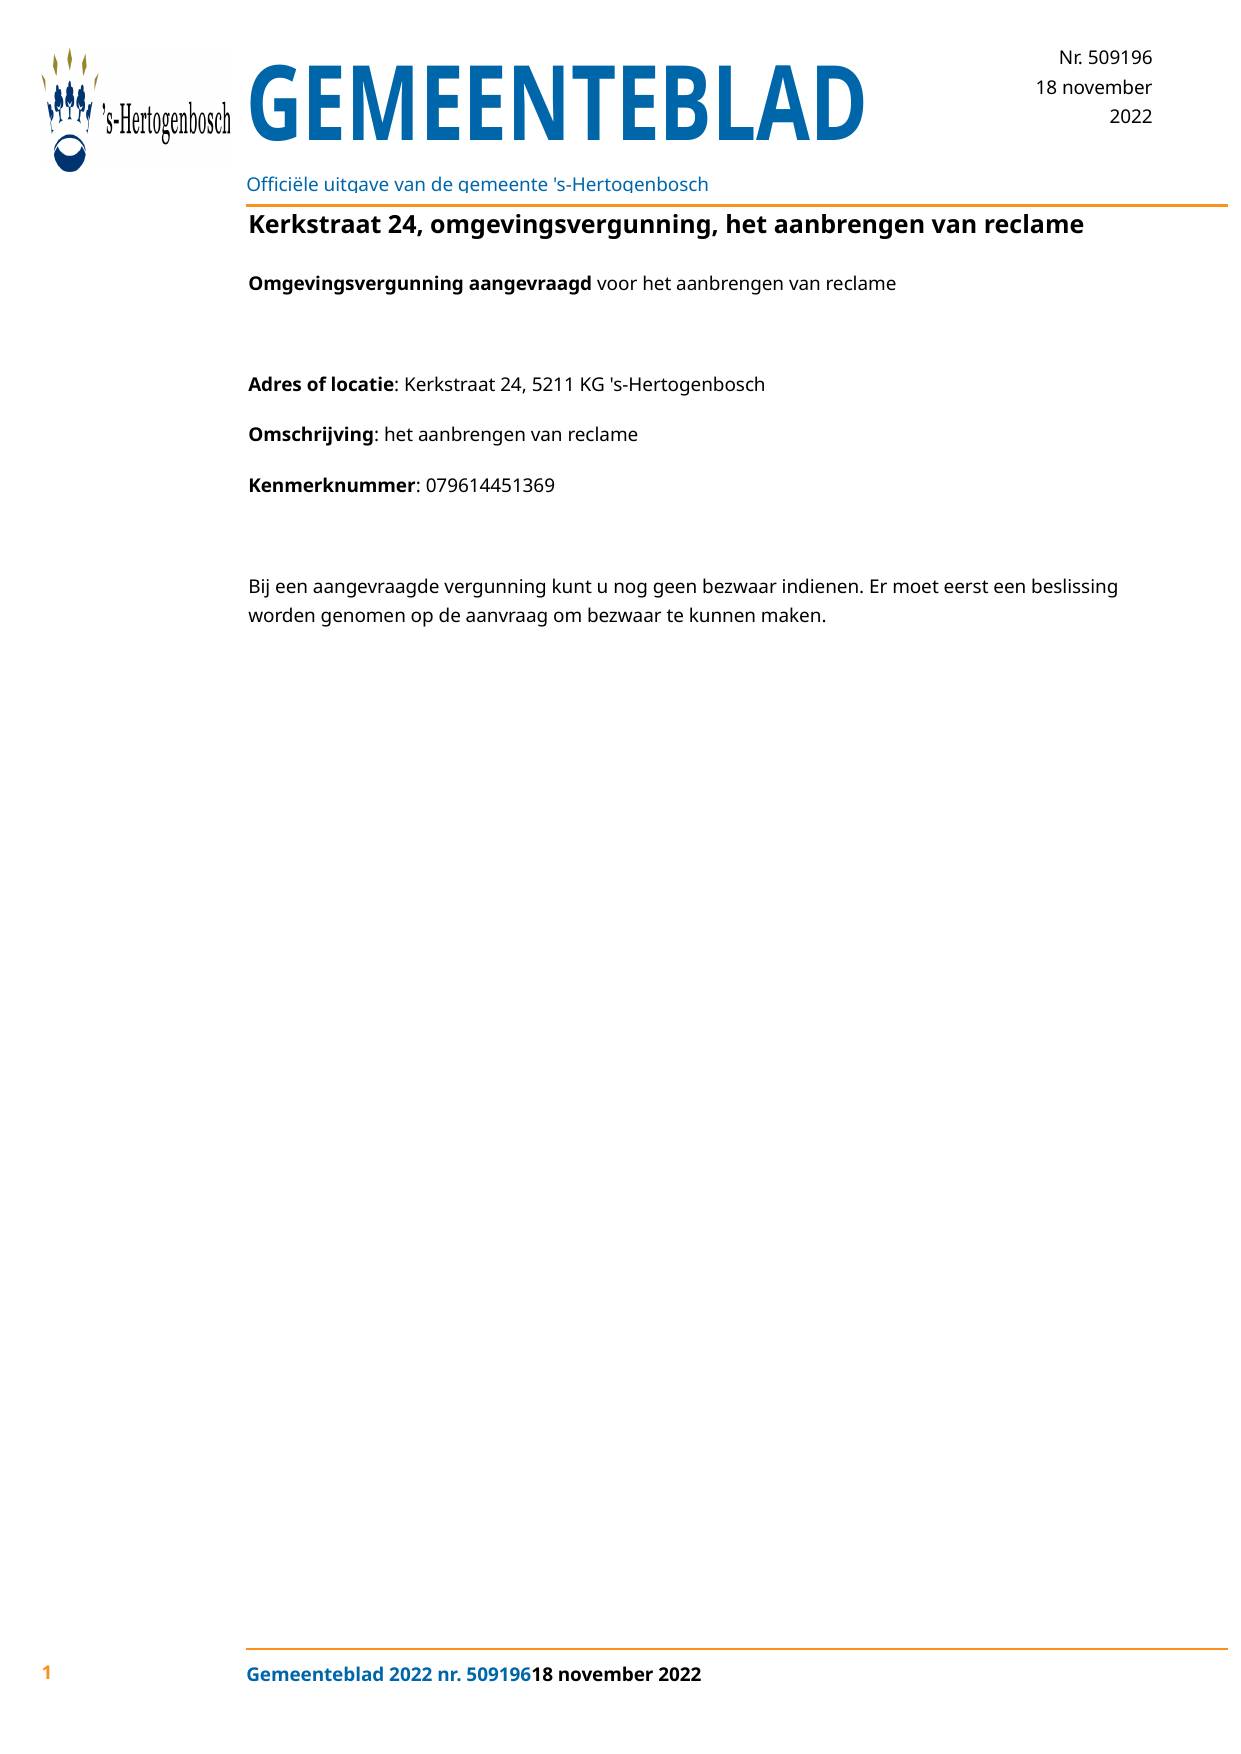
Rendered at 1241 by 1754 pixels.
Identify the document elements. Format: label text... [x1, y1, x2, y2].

text Kerkstraat 24, omgevingsvergunning, het aanbrengen van reclame [248, 207, 1152, 241]
text Kenmerknummer: 079614451369 [248, 472, 1152, 498]
text Adres of locatie: Kerkstraat 24, 5211 KG 's-Hertogenbosch [248, 371, 1152, 397]
text Omgevingsvergunning aangevraagd voor het aanbrengen van reclame [248, 270, 1152, 296]
text Bij een aangevraagde vergunning kunt u nog geen bezwaar indienen. Er moet eerst een beslissing worden genomen op de aanvraag om bezwaar te kunnen maken. [248, 573, 1152, 628]
picture [41, 47, 231, 172]
text Omschrijving: het aanbrengen van reclame [248, 422, 1152, 447]
